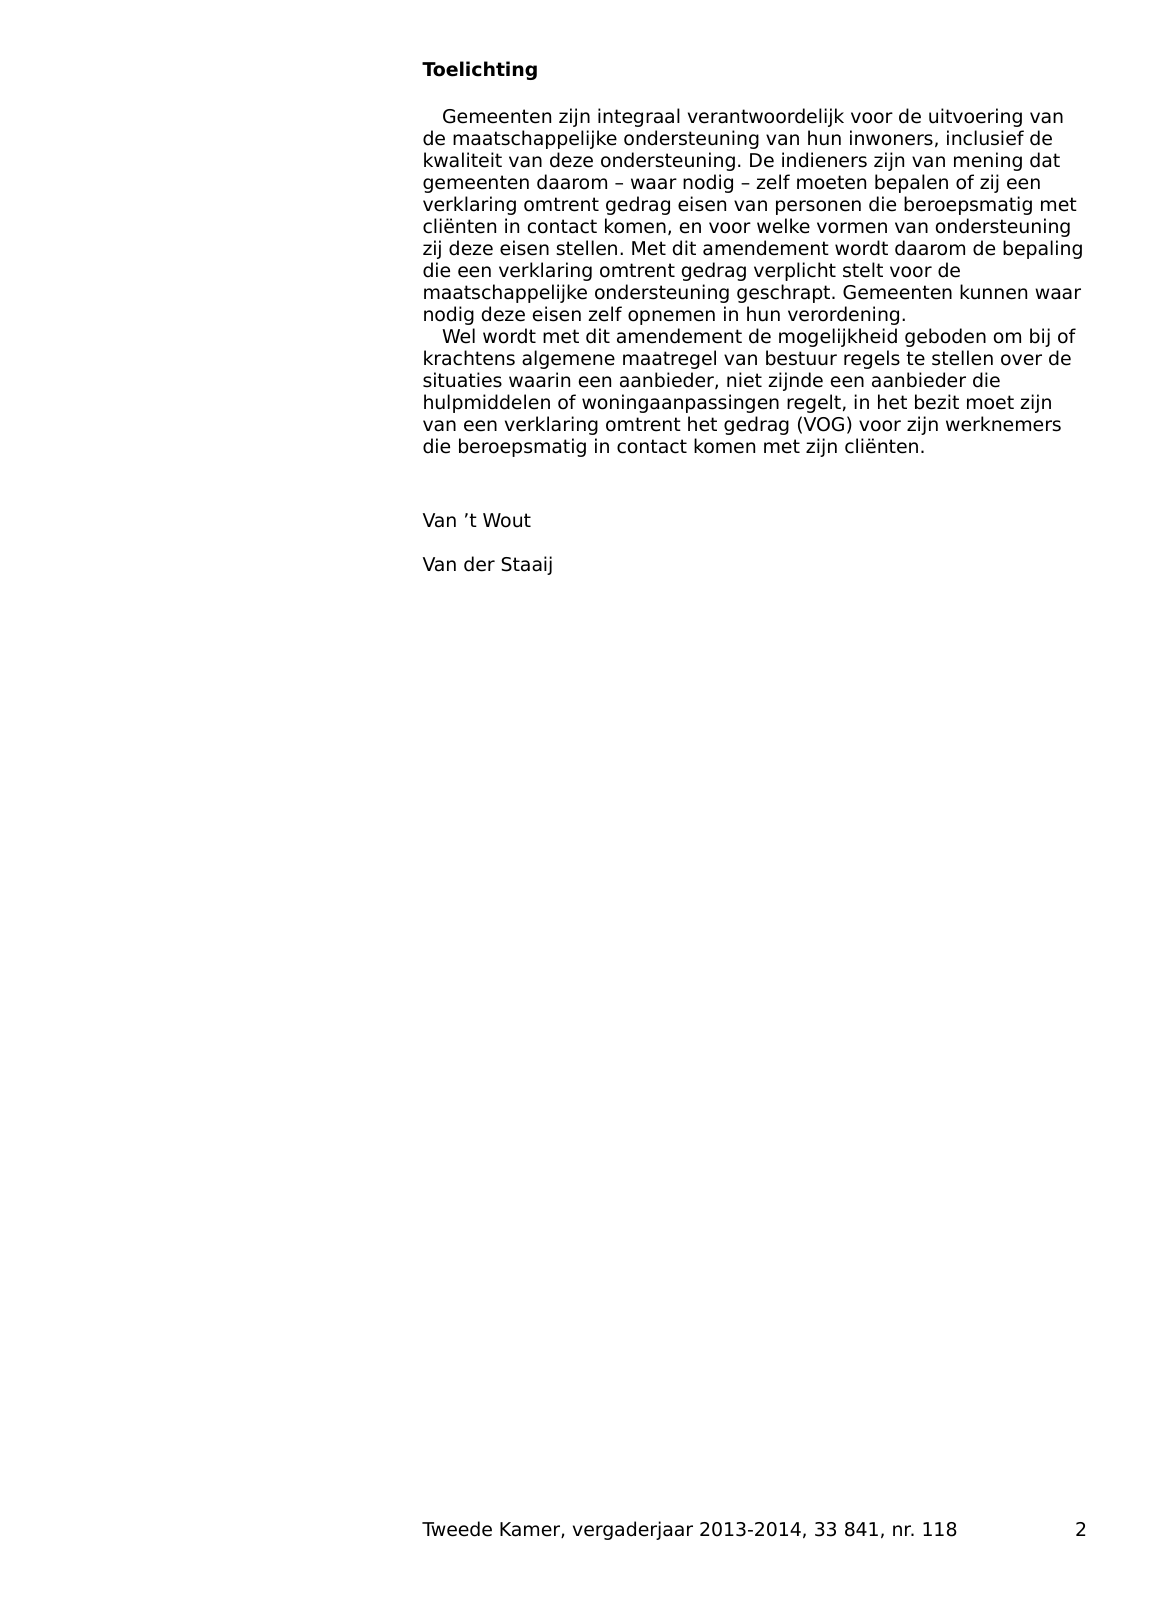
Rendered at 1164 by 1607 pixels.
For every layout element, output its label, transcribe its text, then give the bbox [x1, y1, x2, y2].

text Gemeenten zijn integraal verantwoordelijk voor de uitvoering van de maatschappelijke ondersteuning van hun inwoners, inclusief de kwaliteit van deze ondersteuning. De indieners zijn van mening dat gemeenten daarom – waar nodig – zelf moeten bepalen of zij een verklaring omtrent gedrag eisen van personen die beroepsmatig met cliënten in contact komen, en voor welke vormen van ondersteuning zij deze eisen stellen. Met dit amendement wordt daarom de bepaling die een verklaring omtrent gedrag verplicht stelt voor de maatschappelijke ondersteuning geschrapt. Gemeenten kunnen waar nodig deze eisen zelf opnemen in hun verordening. [422, 106, 1087, 326]
text Van ’t Wout Van der Staaij [422, 488, 1087, 576]
subtitle Toelichting [422, 59, 1087, 81]
text Wel wordt met dit amendement de mogelijkheid geboden om bij of krachtens algemene maatregel van bestuur regels te stellen over de situaties waarin een aanbieder, niet zijnde een aanbieder die hulpmiddelen of woningaanpassingen regelt, in het bezit moet zijn van een verklaring omtrent het gedrag (VOG) voor zijn werknemers die beroepsmatig in contact komen met zijn cliënten. [422, 326, 1087, 458]
